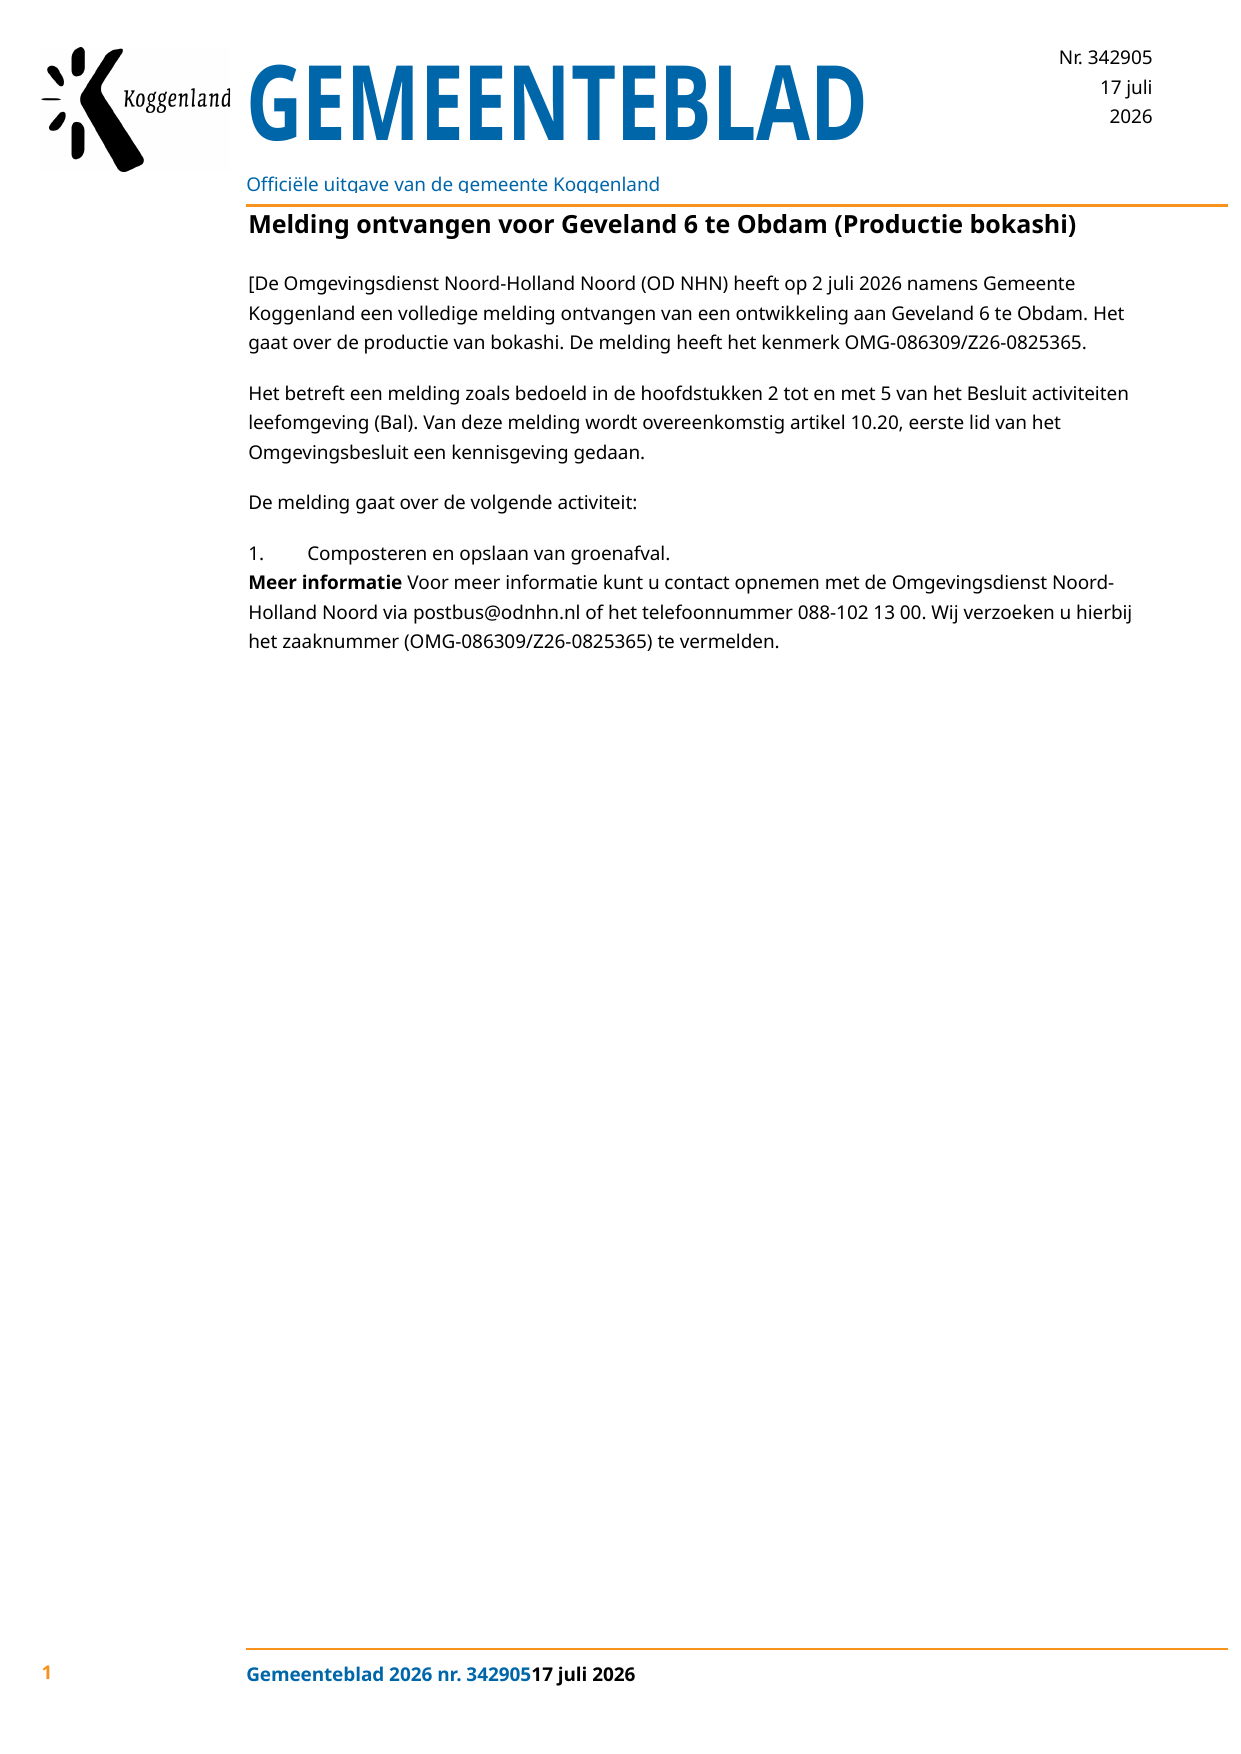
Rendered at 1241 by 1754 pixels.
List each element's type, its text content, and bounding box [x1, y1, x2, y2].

text [De Omgevingsdienst Noord-Holland Noord (OD NHN) heeft op 2 juli 2026 namens Gemeente Koggenland een volledige melding ontvangen van een ontwikkeling aan Geveland 6 te Obdam. Het gaat over de productie van bokashi. De melding heeft het kenmerk OMG-086309/Z26-0825365. [248, 270, 1152, 355]
text Het betreft een melding zoals bedoeld in de hoofdstukken 2 tot en met 5 van het Besluit activiteiten leefomgeving (Bal). Van deze melding wordt overeenkomstig artikel 10.20, eerste lid van het Omgevingsbesluit een kennisgeving gedaan. [248, 380, 1152, 465]
text De melding gaat over de volgende activiteit: [248, 489, 1152, 515]
list Composteren en opslaan van groenafval. [248, 540, 1152, 566]
text Melding ontvangen voor Geveland 6 te Obdam (Productie bokashi) [248, 207, 1152, 241]
text Meer informatie Voor meer informatie kunt u contact opnemen met de Omgevingsdienst Noord-Holland Noord via postbus@odnhn.nl of het telefoonnummer 088-102 13 00. Wij verzoeken u hierbij het zaaknummer (OMG-086309/Z26-0825365) te vermelden. [248, 569, 1152, 654]
picture [41, 47, 231, 172]
